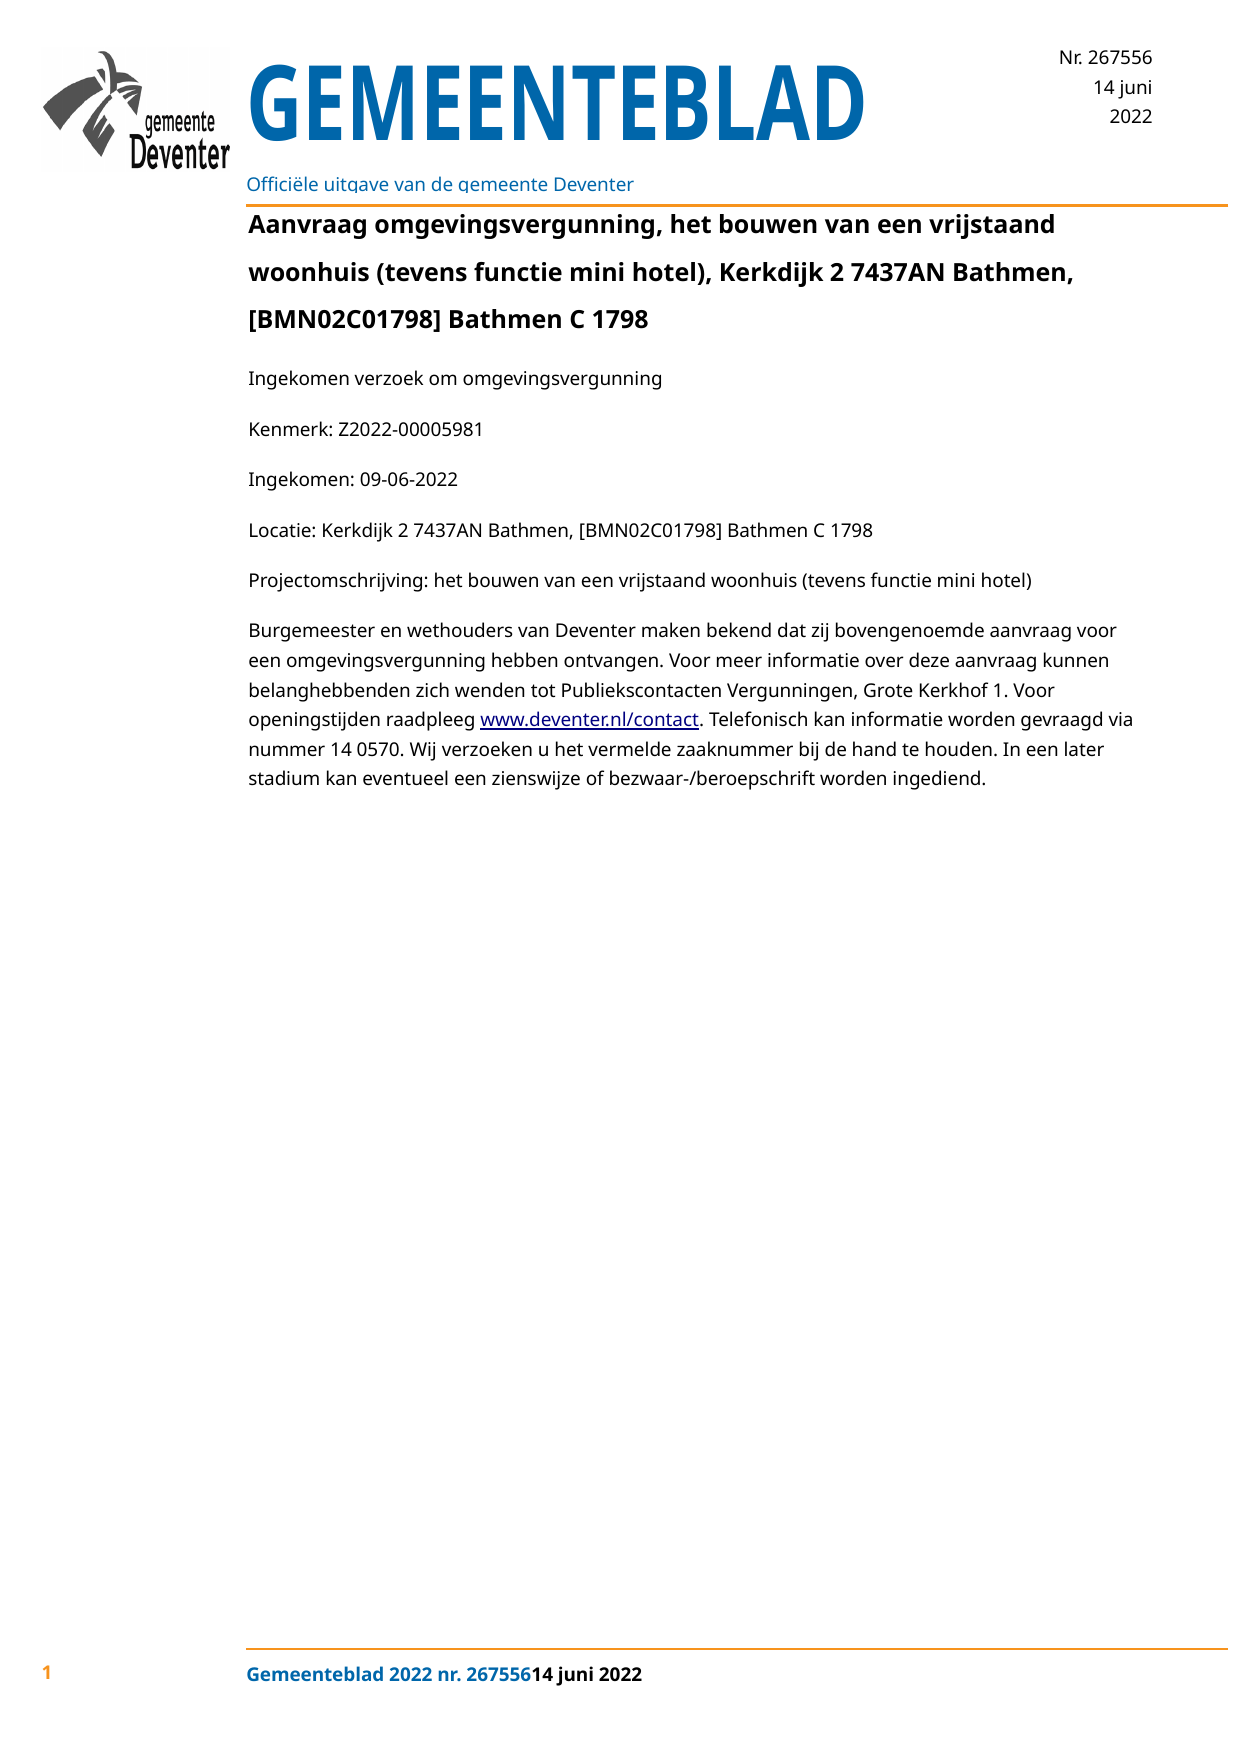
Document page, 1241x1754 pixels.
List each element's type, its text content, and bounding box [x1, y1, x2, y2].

text Locatie: Kerkdijk 2 7437AN Bathmen, [BMN02C01798] Bathmen C 1798 [248, 517, 1152, 542]
picture [41, 47, 231, 172]
text Burgemeester en wethouders van Deventer maken bekend dat zij bovengenoemde aanvraag voor een omgevingsvergunning hebben ontvangen. Voor meer informatie over deze aanvraag kunnen belanghebbenden zich wenden tot Publiekscontacten Vergunningen, Grote Kerkhof 1. Voor openingstijden raadpleeg www.deventer.nl/contact. Telefonisch kan informatie worden gevraagd via nummer 14 0570. Wij verzoeken u het vermelde zaaknummer bij de hand te houden. In een later stadium kan eventueel een zienswijze of bezwaar-/beroepschrift worden ingediend. [248, 618, 1152, 791]
text Ingekomen: 09-06-2022 [248, 466, 1152, 492]
text Projectomschrijving: het bouwen van een vrijstaand woonhuis (tevens functie mini hotel) [248, 567, 1152, 593]
text Aanvraag omgevingsvergunning, het bouwen van een vrijstaand woonhuis (tevens functie mini hotel), Kerkdijk 2 7437AN Bathmen, [BMN02C01798] Bathmen C 1798 [248, 207, 1152, 336]
text Kenmerk: Z2022-00005981 [248, 416, 1152, 442]
text Ingekomen verzoek om omgevingsvergunning [248, 366, 1152, 391]
